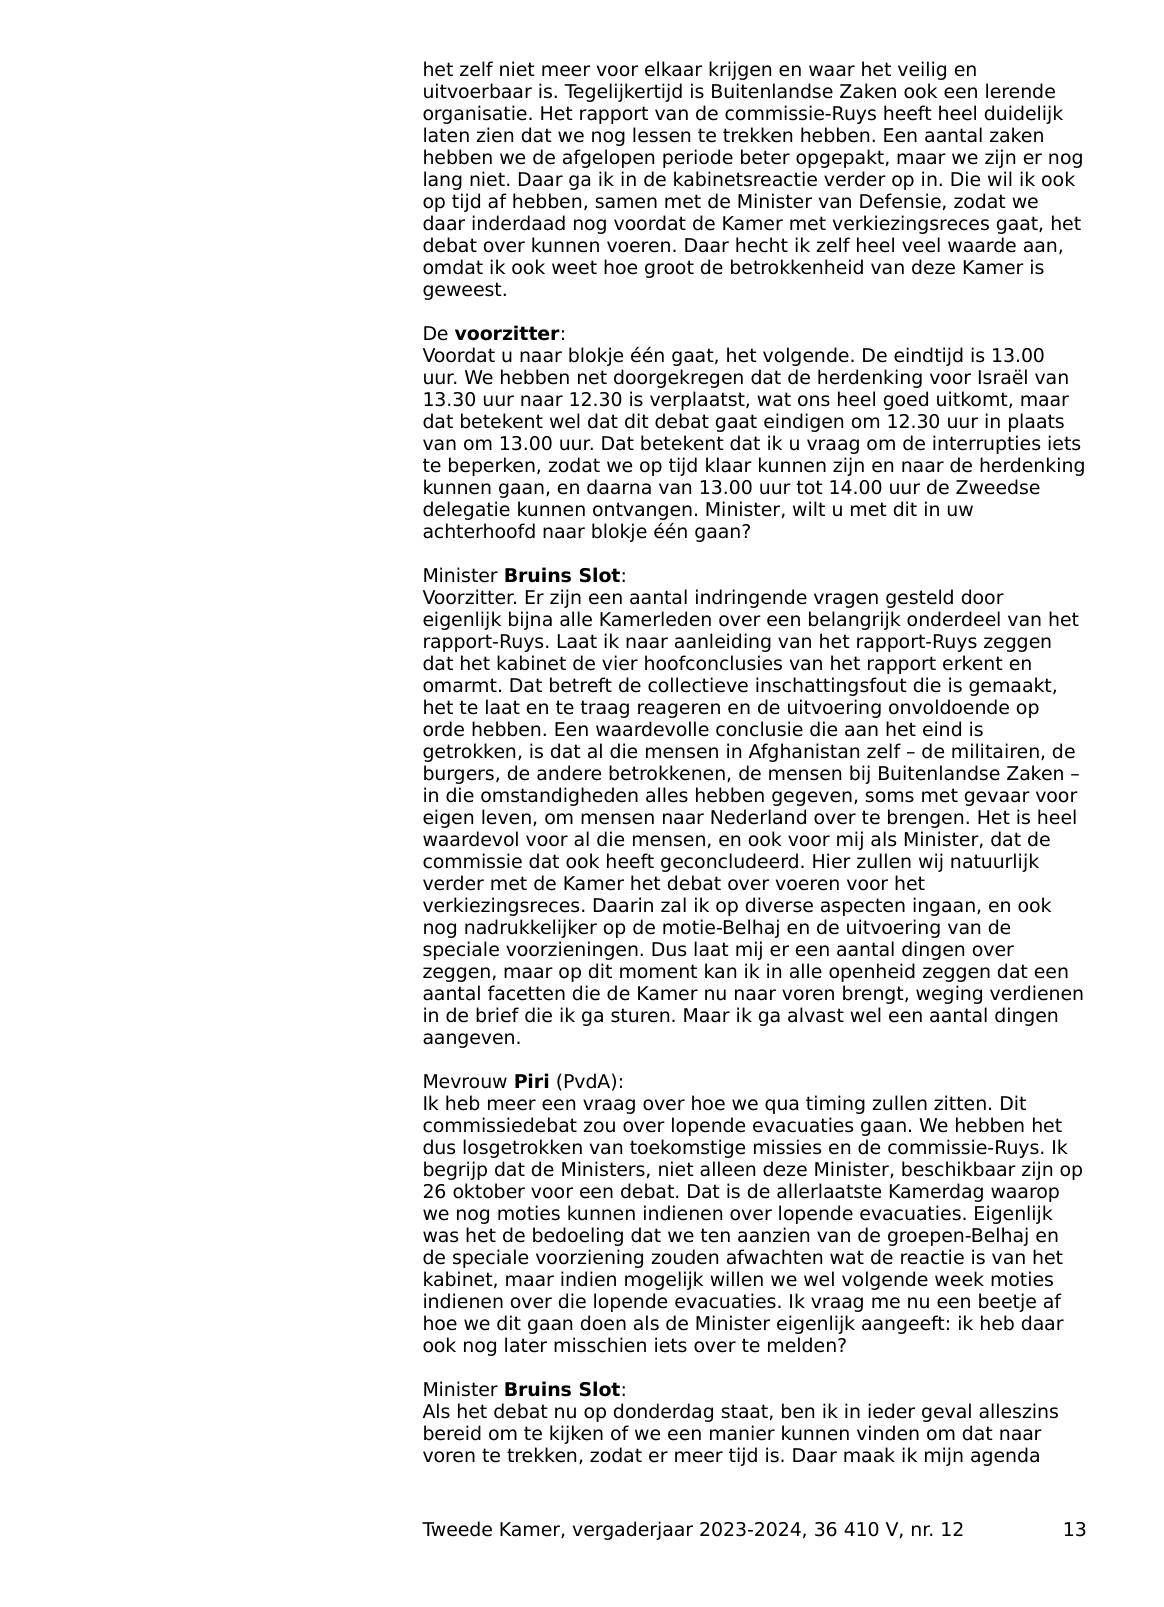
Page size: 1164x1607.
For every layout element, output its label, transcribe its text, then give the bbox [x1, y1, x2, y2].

text Ik heb meer een vraag over hoe we qua timing zullen zitten. Dit commissiedebat zou over lopende evacuaties gaan. We hebben het dus losgetrokken van toekomstige missies en de commissie-Ruys. Ik begrijp dat de Ministers, niet alleen deze Minister, beschikbaar zijn op 26 oktober voor een debat. Dat is de allerlaatste Kamerdag waarop we nog moties kunnen indienen over lopende evacuaties. Eigenlijk was het de bedoeling dat we ten aanzien van de groepen-Belhaj en de speciale voorziening zouden afwachten wat de reactie is van het kabinet, maar indien mogelijk willen we wel volgende week moties indienen over die lopende evacuaties. Ik vraag me nu een beetje af hoe we dit gaan doen als de Minister eigenlijk aangeeft: ik heb daar ook nog later misschien iets over te melden? [422, 1093, 1087, 1356]
text Voorzitter. Er zijn een aantal indringende vragen gesteld door eigenlijk bijna alle Kamerleden over een belangrijk onderdeel van het rapport-Ruys. Laat ik naar aanleiding van het rapport-Ruys zeggen dat het kabinet de vier hoofconclusies van het rapport erkent en omarmt. Dat betreft de collectieve inschattingsfout die is gemaakt, het te laat en te traag reageren en de uitvoering onvoldoende op orde hebben. Een waardevolle conclusie die aan het eind is getrokken, is dat al die mensen in Afghanistan zelf – de militairen, de burgers, de andere betrokkenen, de mensen bij Buitenlandse Zaken – in die omstandigheden alles hebben gegeven, soms met gevaar voor eigen leven, om mensen naar Nederland over te brengen. Het is heel waardevol voor al die mensen, en ook voor mij als Minister, dat de commissie dat ook heeft geconcludeerd. Hier zullen wij natuurlijk verder met de Kamer het debat over voeren voor het verkiezingsreces. Daarin zal ik op diverse aspecten ingaan, en ook nog nadrukkelijker op de motie-Belhaj en de uitvoering van de speciale voorzieningen. Dus laat mij er een aantal dingen over zeggen, maar op dit moment kan ik in alle openheid zeggen dat een aantal facetten die de Kamer nu naar voren brengt, weging verdienen in de brief die ik ga sturen. Maar ik ga alvast wel een aantal dingen aangeven. [422, 587, 1087, 1048]
text De voorzitter: [422, 323, 1087, 345]
text Mevrouw Piri (PvdA): [422, 1071, 1087, 1093]
text Voordat u naar blokje één gaat, het volgende. De eindtijd is 13.00 uur. We hebben net doorgekregen dat de herdenking voor Israël van 13.30 uur naar 12.30 is verplaatst, wat ons heel goed uitkomt, maar dat betekent wel dat dit debat gaat eindigen om 12.30 uur in plaats van om 13.00 uur. Dat betekent dat ik u vraag om de interrupties iets te beperken, zodat we op tijd klaar kunnen zijn en naar de herdenking kunnen gaan, en daarna van 13.00 uur tot 14.00 uur de Zweedse delegatie kunnen ontvangen. Minister, wilt u met dit in uw achterhoofd naar blokje één gaan? [422, 345, 1087, 543]
text Als het debat nu op donderdag staat, ben ik in ieder geval alleszins bereid om te kijken of we een manier kunnen vinden om dat naar voren te trekken, zodat er meer tijd is. Daar maak ik mijn agenda [422, 1401, 1087, 1467]
text Minister Bruins Slot: [422, 1379, 1087, 1401]
text Minister Bruins Slot: [422, 565, 1087, 587]
text het zelf niet meer voor elkaar krijgen en waar het veilig en uitvoerbaar is. Tegelijkertijd is Buitenlandse Zaken ook een lerende organisatie. Het rapport van de commissie-Ruys heeft heel duidelijk laten zien dat we nog lessen te trekken hebben. Een aantal zaken hebben we de afgelopen periode beter opgepakt, maar we zijn er nog lang niet. Daar ga ik in de kabinetsreactie verder op in. Die wil ik ook op tijd af hebben, samen met de Minister van Defensie, zodat we daar inderdaad nog voordat de Kamer met verkiezingsreces gaat, het debat over kunnen voeren. Daar hecht ik zelf heel veel waarde aan, omdat ik ook weet hoe groot de betrokkenheid van deze Kamer is geweest. [422, 59, 1087, 301]
